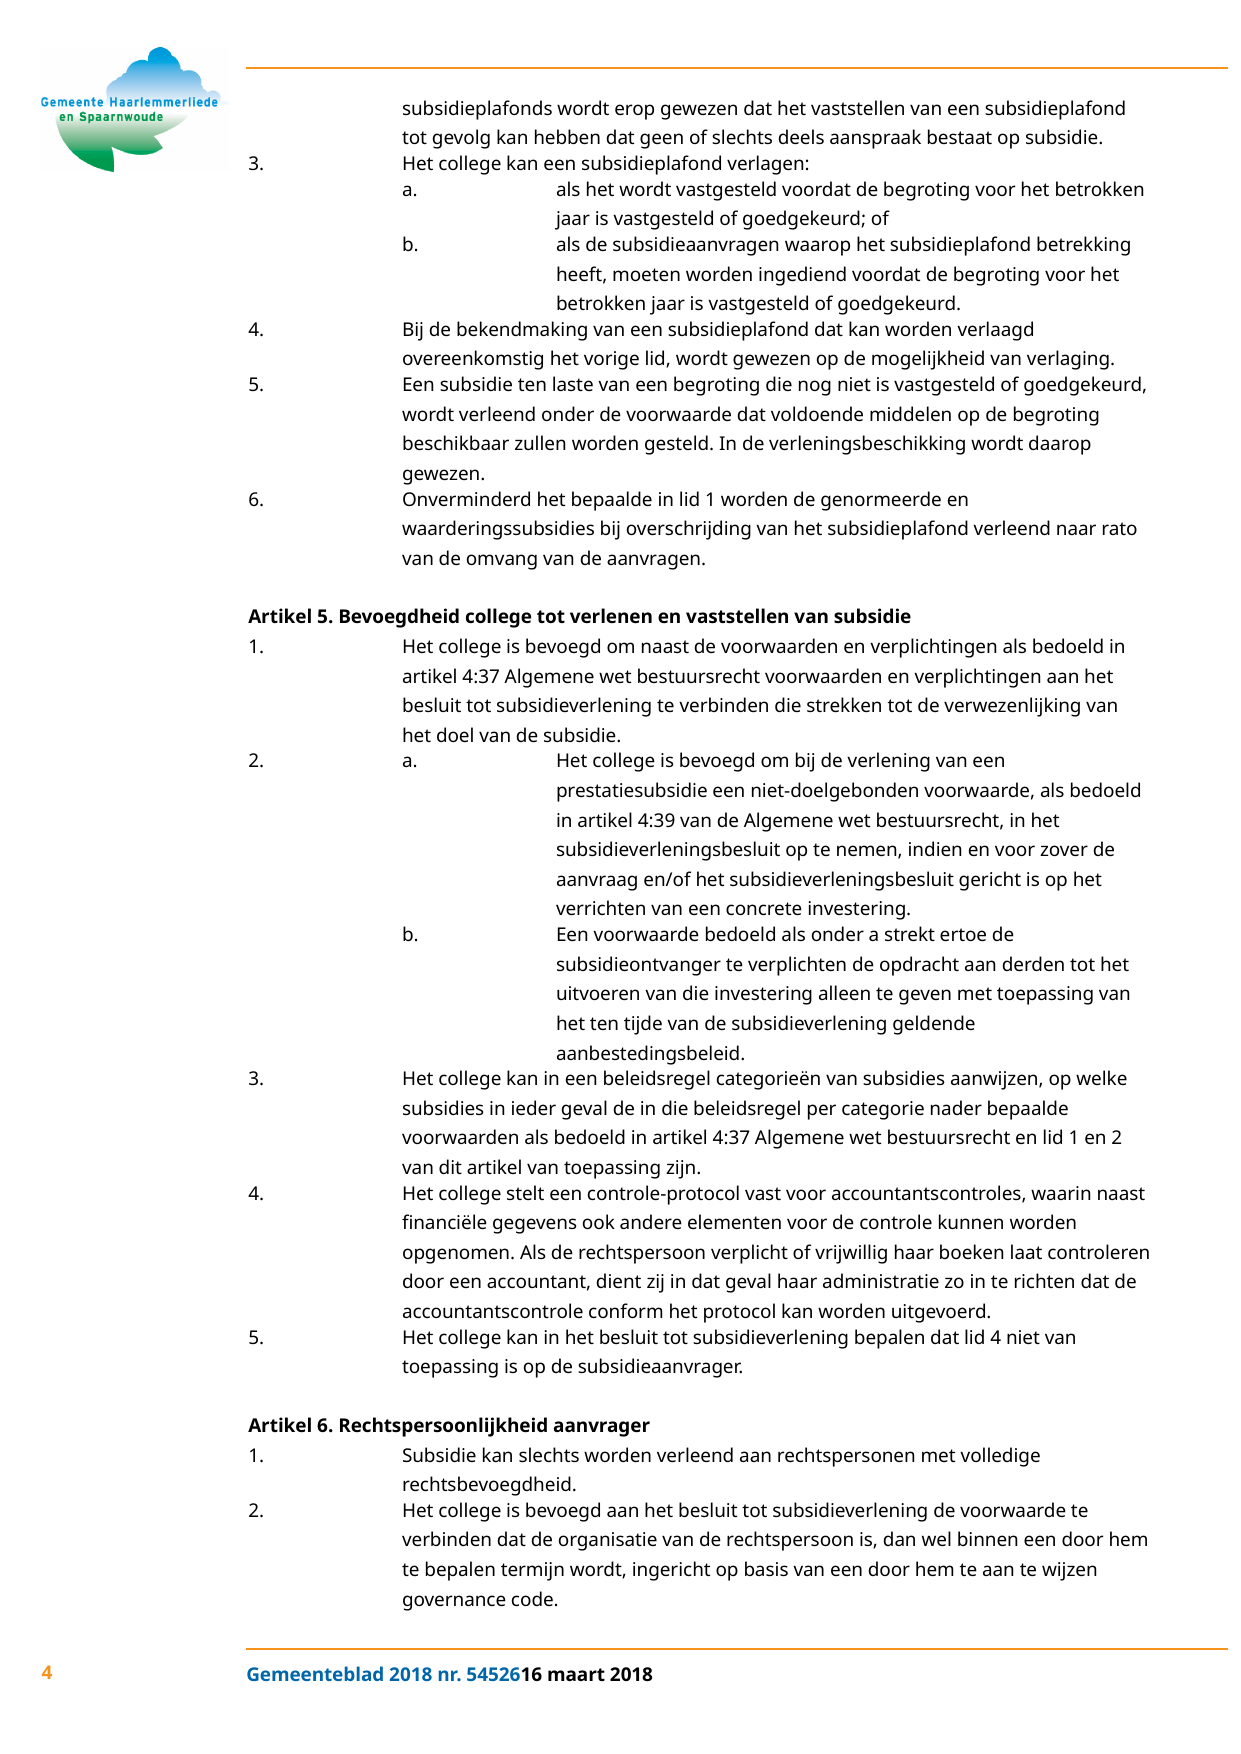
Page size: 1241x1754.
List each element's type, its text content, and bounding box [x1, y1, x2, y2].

table_cell 6. [248, 486, 402, 571]
table_cell Een subsidie ten laste van een begroting die nog niet is vastgesteld of goedgekeurd, wordt verleend onder de voorwaarde dat voldoende middelen op de begroting beschikbaar zullen worden gesteld. In de verleningsbeschikking wordt daarop gewezen. [402, 371, 1152, 486]
table_cell b. [402, 921, 556, 1065]
table_cell 4. [248, 316, 402, 371]
table_header 1. [248, 633, 402, 748]
text Artikel 5. Bevoegdheid college tot verlenen en vaststellen van subsidie [248, 603, 1152, 629]
table_cell [248, 176, 402, 231]
table_cell 5. [248, 1324, 402, 1379]
table_cell b. [402, 231, 556, 316]
table_cell als de subsidieaanvragen waarop het subsidieplafond betrekking heeft, moeten worden ingediend voordat de begroting voor het betrokken jaar is vastgesteld of goedgekeurd. [556, 231, 1152, 316]
table_cell Het college kan een subsidieplafond verlagen: [402, 150, 1152, 176]
table_cell 2. [248, 1497, 402, 1612]
table_cell als het wordt vastgesteld voordat de begroting voor het betrokken jaar is vastgesteld of goedgekeurd; of [556, 176, 1152, 231]
table_cell [248, 95, 402, 150]
table_cell a. [402, 176, 556, 231]
text Artikel 6. Rechtspersoonlijkheid aanvrager [248, 1412, 1152, 1438]
table_cell [248, 231, 402, 316]
table_cell Het college is bevoegd aan het besluit tot subsidieverlening de voorwaarde te verbinden dat de organisatie van de rechtspersoon is, dan wel binnen een door hem te bepalen termijn wordt, ingericht op basis van een door hem te aan te wijzen governance code. [402, 1497, 1152, 1612]
table_cell 4. [248, 1180, 402, 1324]
table_cell Het college stelt een controle-protocol vast voor accountantscontroles, waarin naast financiële gegevens ook andere elementen voor de controle kunnen worden opgenomen. Als de rechtspersoon verplicht of vrijwillig haar boeken laat controleren door een accountant, dient zij in dat geval haar administratie zo in te richten dat de accountantscontrole conform het protocol kan worden uitgevoerd. [402, 1180, 1152, 1324]
table_cell 2. [248, 748, 402, 921]
table_cell Het college kan in een beleidsregel categorieën van subsidies aanwijzen, op welke subsidies in ieder geval de in die beleidsregel per categorie nader bepaalde voorwaarden als bedoeld in artikel 4:37 Algemene wet bestuursrecht en lid 1 en 2 van dit artikel van toepassing zijn. [402, 1065, 1152, 1180]
table_header 1. [248, 1442, 402, 1497]
table_header Het college is bevoegd om naast de voorwaarden en verplichtingen als bedoeld in artikel 4:37 Algemene wet bestuursrecht voorwaarden en verplichtingen aan het besluit tot subsidieverlening te verbinden die strekken tot de verwezenlijking van het doel van de subsidie. [402, 633, 1152, 748]
table_cell a. [402, 748, 556, 921]
table_header Subsidie kan slechts worden verleend aan rechtspersonen met volledige rechtsbevoegdheid. [402, 1442, 1152, 1497]
table_cell [248, 921, 402, 1065]
table_cell Een voorwaarde bedoeld als onder a strekt ertoe de subsidieontvanger te verplichten de opdracht aan derden tot het uitvoeren van die investering alleen te geven met toepassing van het ten tijde van de subsidieverlening geldende aanbestedingsbeleid. [556, 921, 1152, 1065]
picture [41, 47, 231, 172]
table_cell subsidieplafonds wordt erop gewezen dat het vaststellen van een subsidieplafond tot gevolg kan hebben dat geen of slechts deels aanspraak bestaat op subsidie. [402, 95, 1152, 150]
table_cell Het college is bevoegd om bij de verlening van een prestatiesubsidie een niet-doelgebonden voorwaarde, als bedoeld in artikel 4:39 van de Algemene wet bestuursrecht, in het subsidieverleningsbesluit op te nemen, indien en voor zover de aanvraag en/of het subsidieverleningsbesluit gericht is op het verrichten van een concrete investering. [556, 748, 1152, 921]
table_cell Het college kan in het besluit tot subsidieverlening bepalen dat lid 4 niet van toepassing is op de subsidieaanvrager. [402, 1324, 1152, 1379]
table_cell 3. [248, 1065, 402, 1180]
table_cell 5. [248, 371, 402, 486]
table_cell Bij de bekendmaking van een subsidieplafond dat kan worden verlaagd overeenkomstig het vorige lid, wordt gewezen op de mogelijkheid van verlaging. [402, 316, 1152, 371]
table_cell Onverminderd het bepaalde in lid 1 worden de genormeerde en waarderingssubsidies bij overschrijding van het subsidieplafond verleend naar rato van de omvang van de aanvragen. [402, 486, 1152, 571]
table_cell 3. [248, 150, 402, 176]
